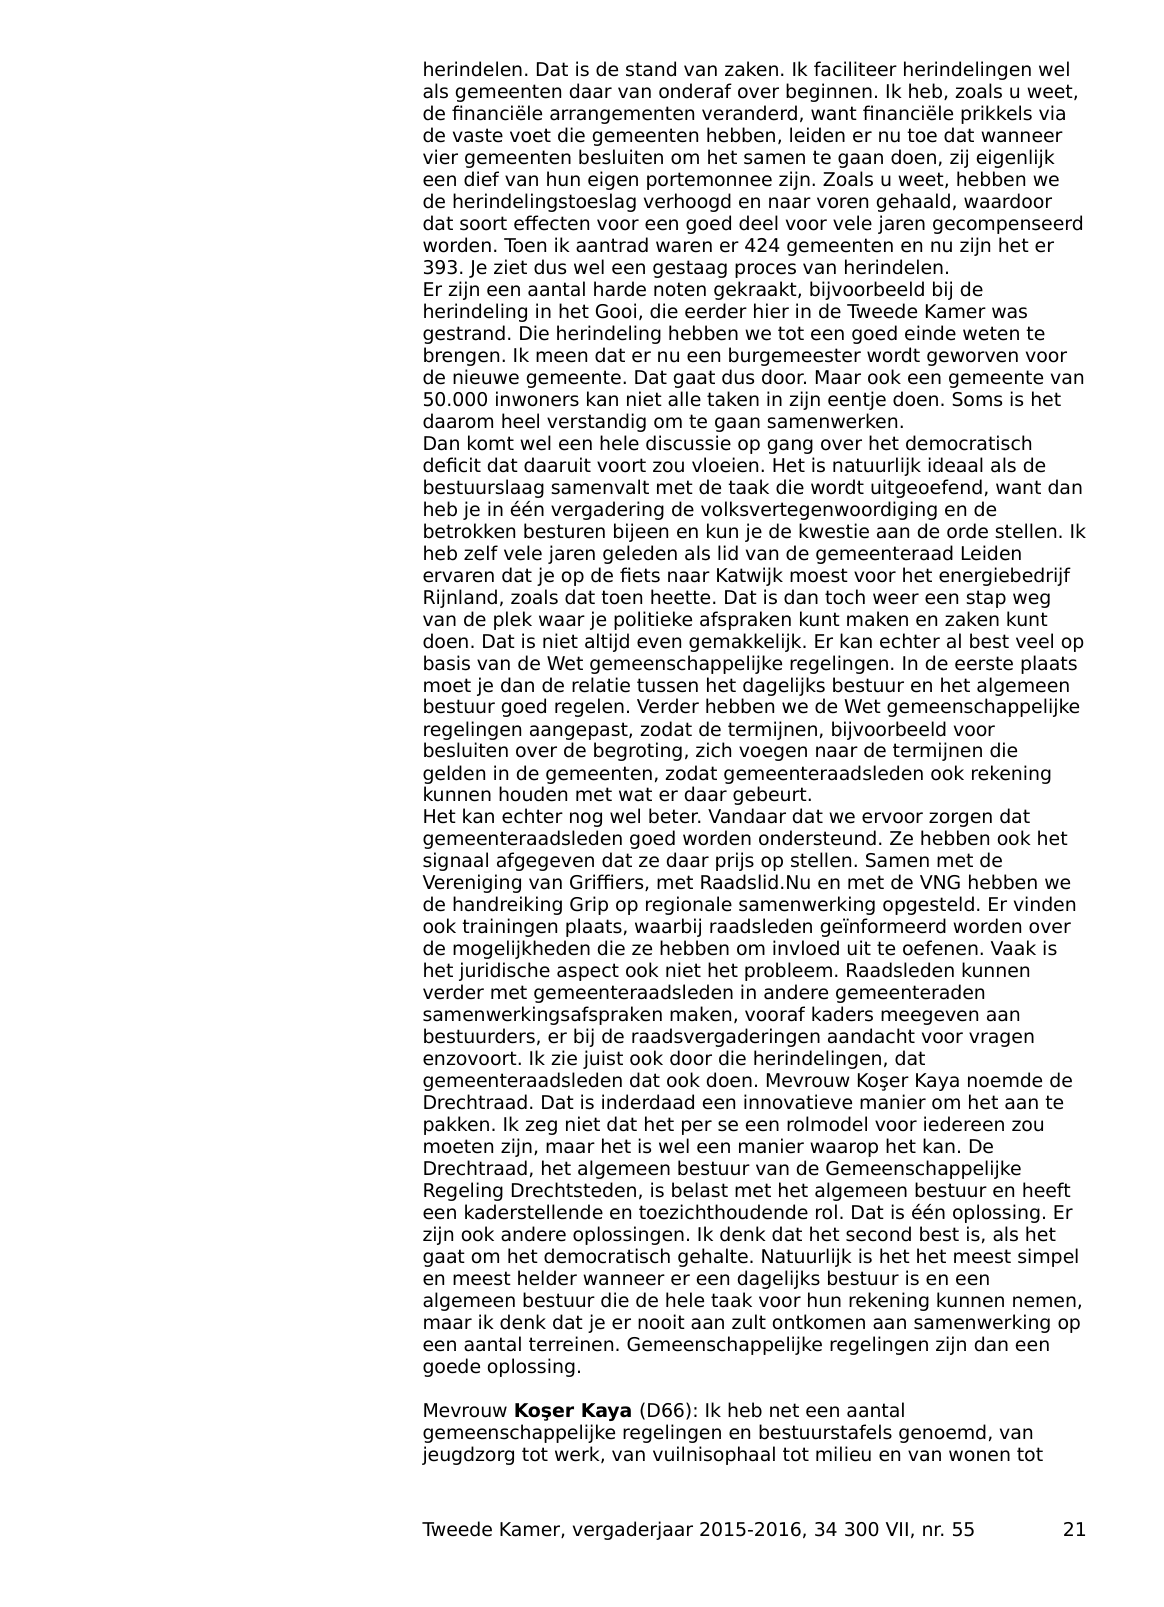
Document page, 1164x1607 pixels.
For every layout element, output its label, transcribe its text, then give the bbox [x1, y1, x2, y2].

text Dan komt wel een hele discussie op gang over het democratisch deficit dat daaruit voort zou vloeien. Het is natuurlijk ideaal als de bestuurslaag samenvalt met de taak die wordt uitgeoefend, want dan heb je in één vergadering de volksvertegenwoordiging en de betrokken besturen bijeen en kun je de kwestie aan de orde stellen. Ik heb zelf vele jaren geleden als lid van de gemeenteraad Leiden ervaren dat je op de fiets naar Katwijk moest voor het energiebedrijf Rijnland, zoals dat toen heette. Dat is dan toch weer een stap weg van de plek waar je politieke afspraken kunt maken en zaken kunt doen. Dat is niet altijd even gemakkelijk. Er kan echter al best veel op basis van de Wet gemeenschappelijke regelingen. In de eerste plaats moet je dan de relatie tussen het dagelijks bestuur en het algemeen bestuur goed regelen. Verder hebben we de Wet gemeenschappelijke regelingen aangepast, zodat de termijnen, bijvoorbeeld voor besluiten over de begroting, zich voegen naar de termijnen die gelden in de gemeenten, zodat gemeenteraadsleden ook rekening kunnen houden met wat er daar gebeurt. [422, 433, 1087, 806]
text Er zijn een aantal harde noten gekraakt, bijvoorbeeld bij de herindeling in het Gooi, die eerder hier in de Tweede Kamer was gestrand. Die herindeling hebben we tot een goed einde weten te brengen. Ik meen dat er nu een burgemeester wordt geworven voor de nieuwe gemeente. Dat gaat dus door. Maar ook een gemeente van 50.000 inwoners kan niet alle taken in zijn eentje doen. Soms is het daarom heel verstandig om te gaan samenwerken. [422, 279, 1087, 433]
text herindelen. Dat is de stand van zaken. Ik faciliteer herindelingen wel als gemeenten daar van onderaf over beginnen. Ik heb, zoals u weet, de financiële arrangementen veranderd, want financiële prikkels via de vaste voet die gemeenten hebben, leiden er nu toe dat wanneer vier gemeenten besluiten om het samen te gaan doen, zij eigenlijk een dief van hun eigen portemonnee zijn. Zoals u weet, hebben we de herindelingstoeslag verhoogd en naar voren gehaald, waardoor dat soort effecten voor een goed deel voor vele jaren gecompenseerd worden. Toen ik aantrad waren er 424 gemeenten en nu zijn het er 393. Je ziet dus wel een gestaag proces van herindelen. [422, 59, 1087, 279]
text Het kan echter nog wel beter. Vandaar dat we ervoor zorgen dat gemeenteraadsleden goed worden ondersteund. Ze hebben ook het signaal afgegeven dat ze daar prijs op stellen. Samen met de Vereniging van Griffiers, met Raadslid.Nu en met de VNG hebben we de handreiking Grip op regionale samenwerking opgesteld. Er vinden ook trainingen plaats, waarbij raadsleden geïnformeerd worden over de mogelijkheden die ze hebben om invloed uit te oefenen. Vaak is het juridische aspect ook niet het probleem. Raadsleden kunnen verder met gemeenteraadsleden in andere gemeenteraden samenwerkingsafspraken maken, vooraf kaders meegeven aan bestuurders, er bij de raadsvergaderingen aandacht voor vragen enzovoort. Ik zie juist ook door die herindelingen, dat gemeenteraadsleden dat ook doen. Mevrouw Koşer Kaya noemde de Drechtraad. Dat is inderdaad een innovatieve manier om het aan te pakken. Ik zeg niet dat het per se een rolmodel voor iedereen zou moeten zijn, maar het is wel een manier waarop het kan. De Drechtraad, het algemeen bestuur van de Gemeenschappelijke Regeling Drechtsteden, is belast met het algemeen bestuur en heeft een kaderstellende en toezichthoudende rol. Dat is één oplossing. Er zijn ook andere oplossingen. Ik denk dat het second best is, als het gaat om het democratisch gehalte. Natuurlijk is het het meest simpel en meest helder wanneer er een dagelijks bestuur is en een algemeen bestuur die de hele taak voor hun rekening kunnen nemen, maar ik denk dat je er nooit aan zult ontkomen aan samenwerking op een aantal terreinen. Gemeenschappelijke regelingen zijn dan een goede oplossing. [422, 806, 1087, 1378]
text Mevrouw Koşer Kaya (D66): Ik heb net een aantal gemeenschappelijke regelingen en bestuurstafels genoemd, van jeugdzorg tot werk, van vuilnisophaal tot milieu en van wonen tot [422, 1400, 1087, 1466]
